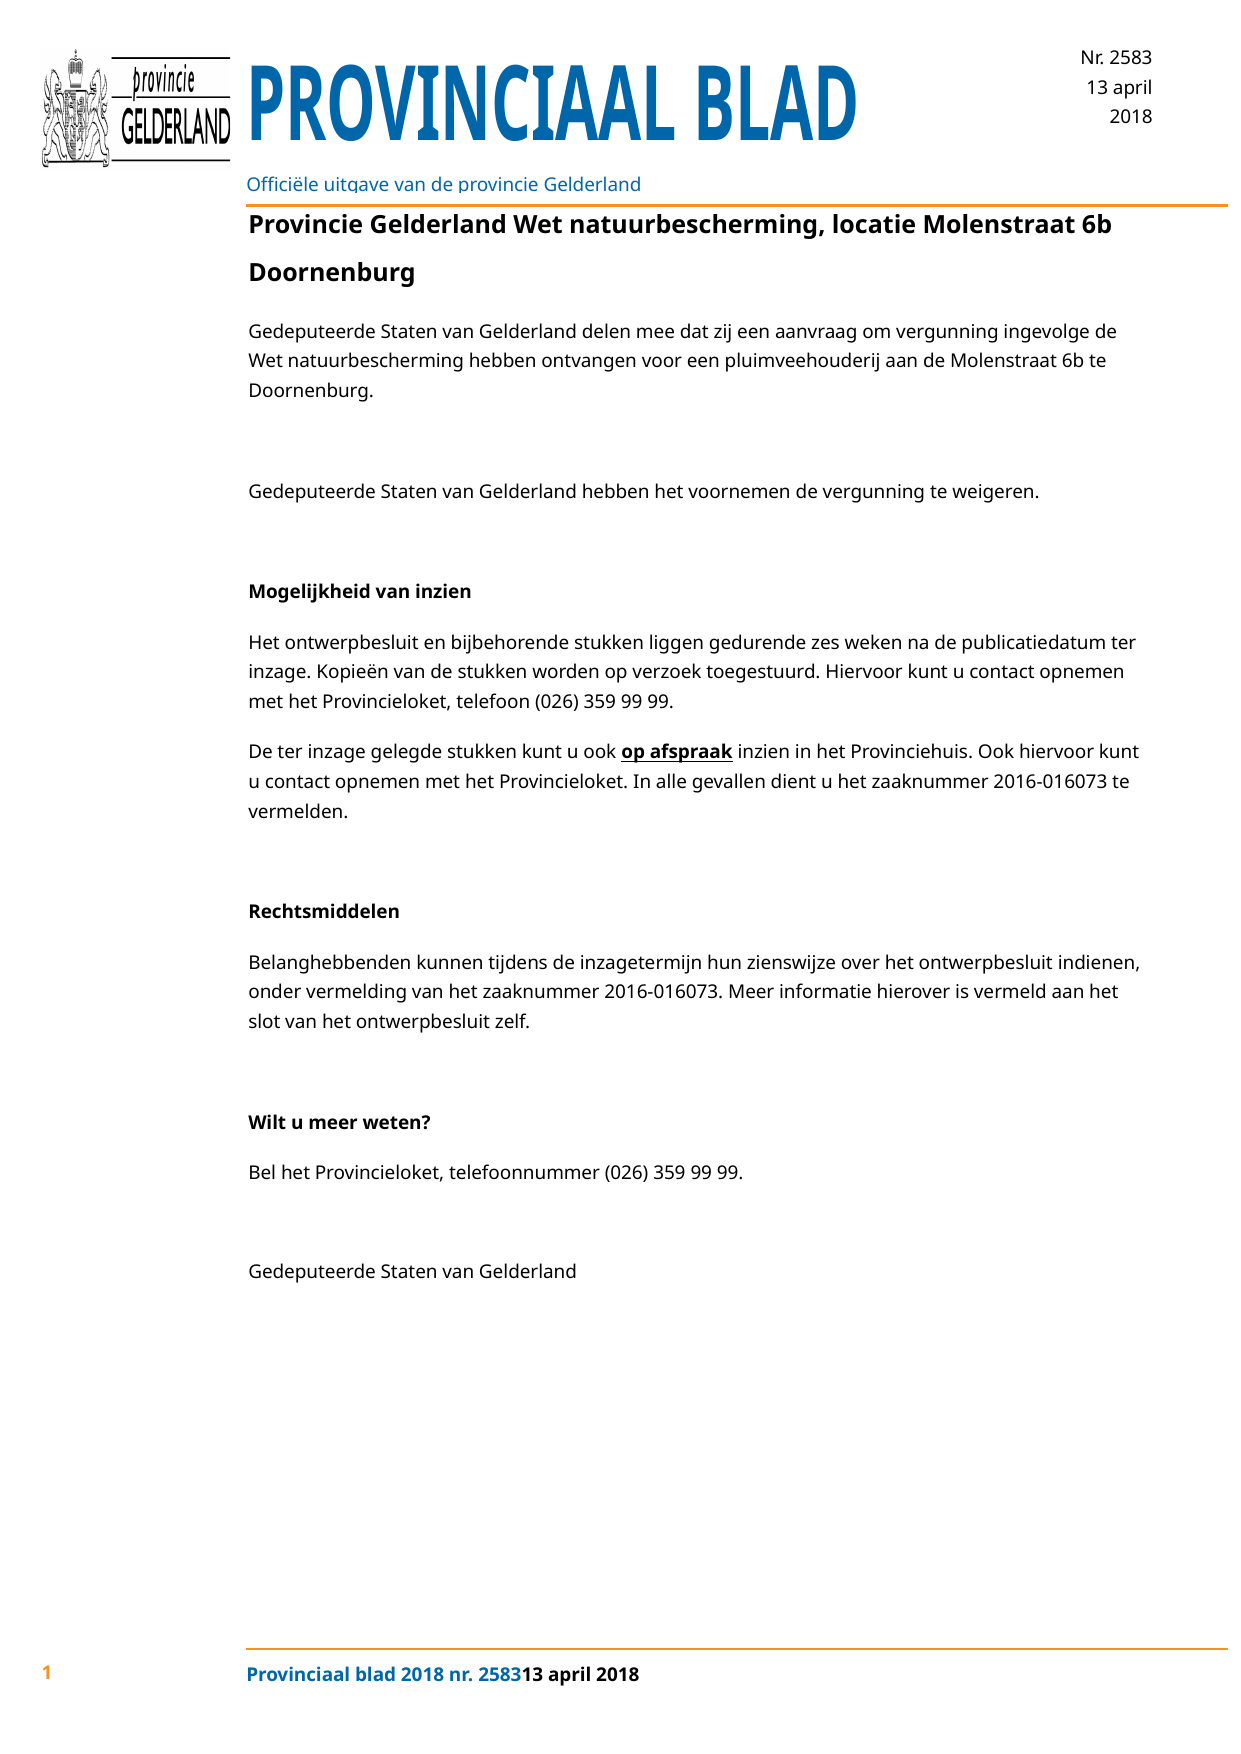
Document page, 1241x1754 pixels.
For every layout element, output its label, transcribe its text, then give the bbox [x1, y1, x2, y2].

text Provincie Gelderland Wet natuurbescherming, locatie Molenstraat 6b Doornenburg [248, 207, 1152, 288]
text Gedeputeerde Staten van Gelderland [248, 1258, 1152, 1283]
text Wilt u meer weten? [248, 1109, 1152, 1135]
text Gedeputeerde Staten van Gelderland delen mee dat zij een aanvraag om vergunning ingevolge de Wet natuurbescherming hebben ontvangen voor een pluimveehouderij aan de Molenstraat 6b te Doornenburg. [248, 318, 1152, 403]
text Mogelijkheid van inzien [248, 579, 1152, 604]
text Het ontwerpbesluit en bijbehorende stukken liggen gedurende zes weken na de publicatiedatum ter inzage. Kopieën van de stukken worden op verzoek toegestuurd. Hiervoor kunt u contact opnemen met het Provincieloket, telefoon (026) 359 99 99. [248, 629, 1152, 714]
picture [41, 47, 231, 172]
text Bel het Provincieloket, telefoonnummer (026) 359 99 99. [248, 1159, 1152, 1185]
text Gedeputeerde Staten van Gelderland hebben het voornemen de vergunning te weigeren. [248, 478, 1152, 504]
text Belanghebbenden kunnen tijdens de inzagetermijn hun zienswijze over het ontwerpbesluit indienen, onder vermelding van het zaaknummer 2016-016073. Meer informatie hierover is vermeld aan het slot van het ontwerpbesluit zelf. [248, 949, 1152, 1034]
text Rechtsmiddelen [248, 899, 1152, 924]
text De ter inzage gelegde stukken kunt u ook op afspraak inzien in het Provinciehuis. Ook hiervoor kunt u contact opnemen met het Provincieloket. In alle gevallen dient u het zaaknummer 2016-016073 te vermelden. [248, 739, 1152, 824]
